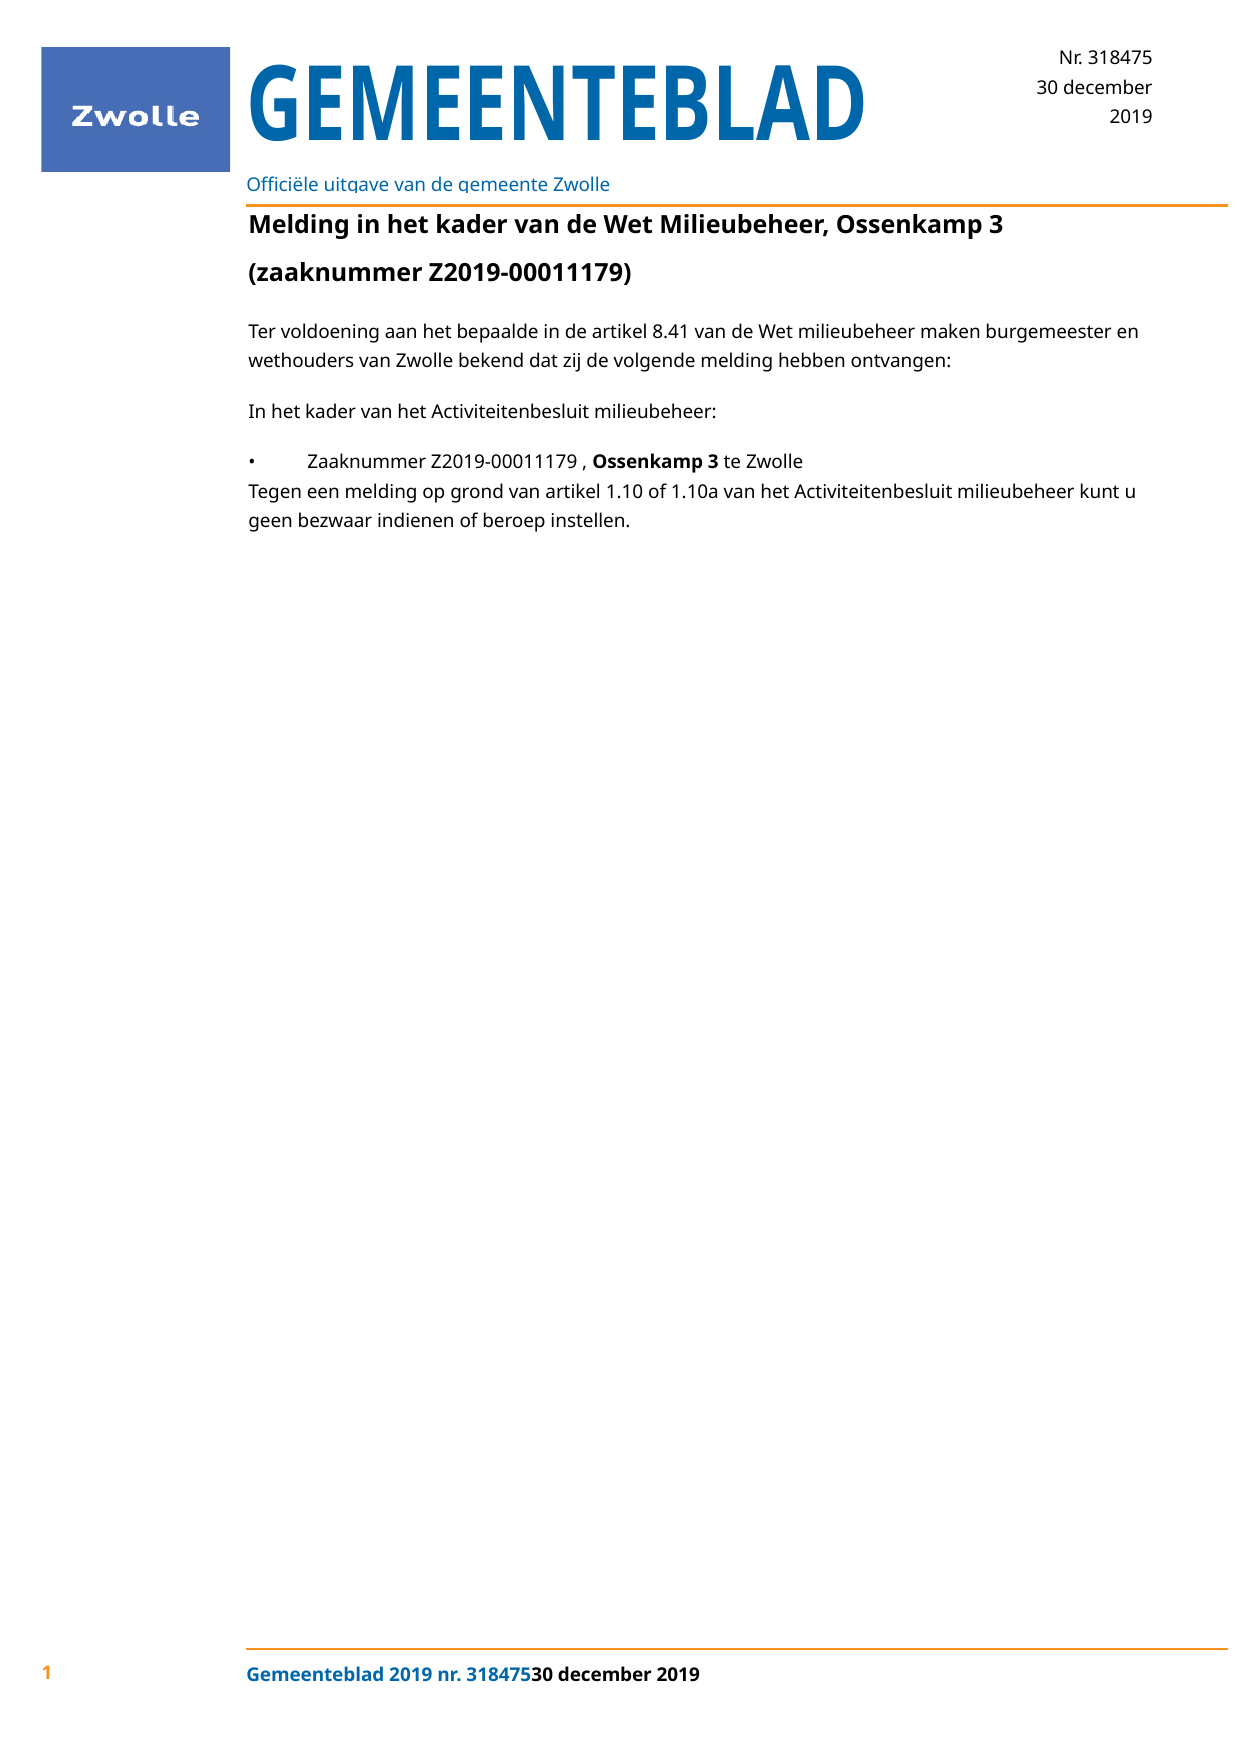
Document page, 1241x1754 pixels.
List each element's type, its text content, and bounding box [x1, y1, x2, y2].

list Zaaknummer Z2019-00011179 , Ossenkamp 3 te Zwolle [248, 448, 1152, 474]
text Melding in het kader van de Wet Milieubeheer, Ossenkamp 3 (zaaknummer Z2019-00011179) [248, 207, 1152, 288]
text Tegen een melding op grond van artikel 1.10 of 1.10a van het Activiteitenbesluit milieubeheer kunt u geen bezwaar indienen of beroep instellen. [248, 478, 1152, 533]
picture [41, 47, 231, 172]
text In het kader van het Activiteitenbesluit milieubeheer: [248, 398, 1152, 424]
text Ter voldoening aan het bepaalde in de artikel 8.41 van de Wet milieubeheer maken burgemeester en wethouders van Zwolle bekend dat zij de volgende melding hebben ontvangen: [248, 318, 1152, 373]
